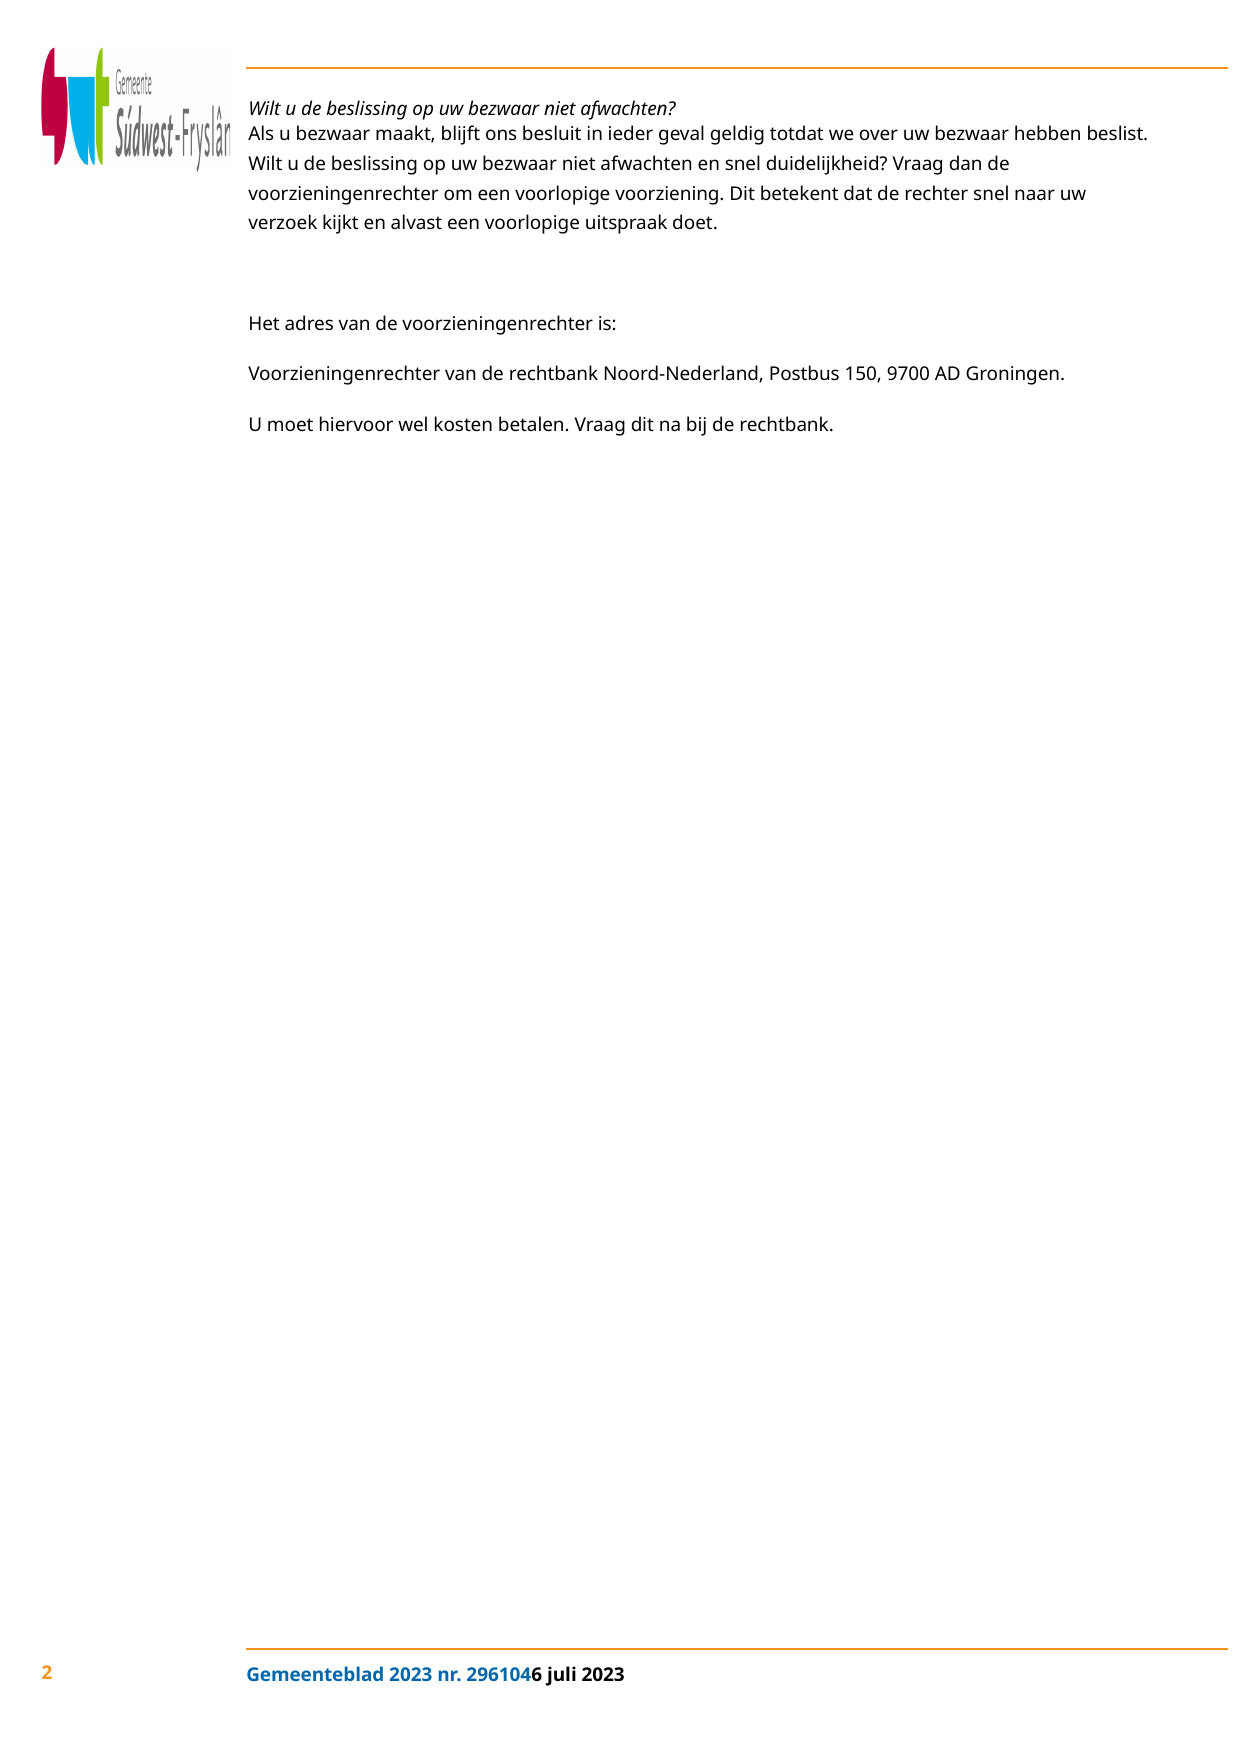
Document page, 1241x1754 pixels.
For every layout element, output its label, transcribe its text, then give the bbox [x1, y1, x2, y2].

text Wilt u de beslissing op uw bezwaar niet afwachten? [248, 95, 1152, 121]
text Als u bezwaar maakt, blijft ons besluit in ieder geval geldig totdat we over uw bezwaar hebben beslist. Wilt u de beslissing op uw bezwaar niet afwachten en snel duidelijkheid? Vraag dan de voorzieningenrechter om een voorlopige voorziening. Dit betekent dat de rechter snel naar uw verzoek kijkt en alvast een voorlopige uitspraak doet. [248, 121, 1152, 235]
picture [41, 47, 231, 172]
text U moet hiervoor wel kosten betalen. Vraag dit na bij de rechtbank. [248, 411, 1152, 437]
text Het adres van de voorzieningenrechter is: [248, 310, 1152, 336]
text Voorzieningenrechter van de rechtbank Noord-Nederland, Postbus 150, 9700 AD Groningen. [248, 361, 1152, 386]
